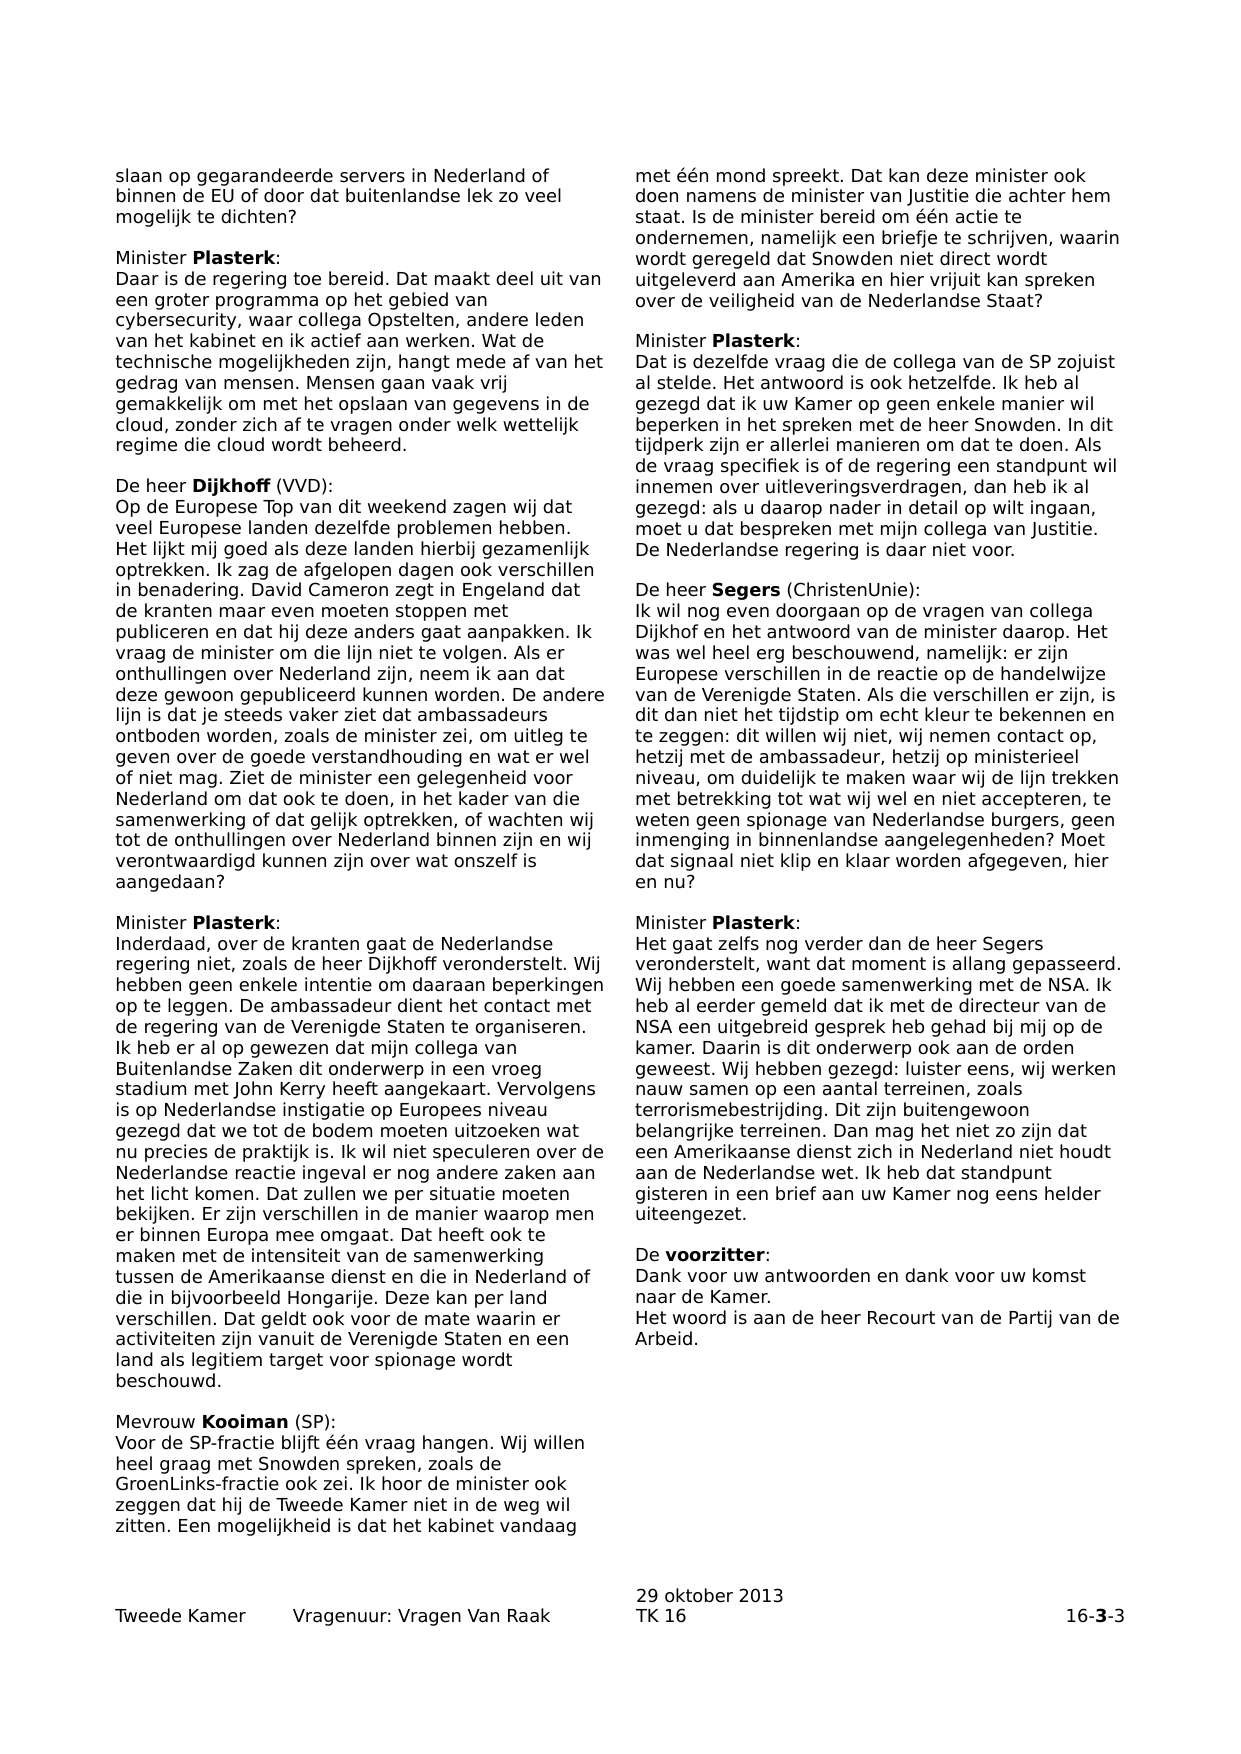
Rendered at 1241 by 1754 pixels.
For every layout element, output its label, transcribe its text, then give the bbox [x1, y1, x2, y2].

text Minister Plasterk: [635, 331, 1125, 352]
text Voor de SP-fractie blijft één vraag hangen. Wij willen heel graag met Snowden spreken, zoals de GroenLinks-fractie ook zei. Ik hoor de minister ook zeggen dat hij de Tweede Kamer niet in de weg wil zitten. Een mogelijkheid is dat het kabinet vandaag [115, 1432, 605, 1537]
text Ik wil nog even doorgaan op de vragen van collega Dijkhof en het antwoord van de minister daarop. Het was wel heel erg beschouwend, namelijk: er zijn Europese verschillen in de reactie op de handelwijze van de Verenigde Staten. Als die verschillen er zijn, is dit dan niet het tijdstip om echt kleur te bekennen en te zeggen: dit willen wij niet, wij nemen contact op, hetzij met de ambassadeur, hetzij op ministerieel niveau, om duidelijk te maken waar wij de lijn trekken met betrekking tot wat wij wel en niet accepteren, te weten geen spionage van Nederlandse burgers, geen inmenging in binnenlandse aangelegenheden? Moet dat signaal niet klip en klaar worden afgegeven, hier en nu? [635, 601, 1125, 893]
text Mevrouw Kooiman (SP): [115, 1412, 605, 1432]
text Daar is de regering toe bereid. Dat maakt deel uit van een groter programma op het gebied van cybersecurity, waar collega Opstelten, andere leden van het kabinet en ik actief aan werken. Wat de technische mogelijkheden zijn, hangt mede af van het gedrag van mensen. Mensen gaan vaak vrij gemakkelijk om met het opslaan van gegevens in de cloud, zonder zich af te vragen onder welk wettelijk regime die cloud wordt beheerd. [115, 268, 605, 456]
text slaan op gegarandeerde servers in Nederland of binnen de EU of door dat buitenlandse lek zo veel mogelijk te dichten? [115, 165, 605, 228]
text De heer Segers (ChristenUnie): [635, 580, 1125, 601]
text Minister Plasterk: [635, 913, 1125, 933]
text met één mond spreekt. Dat kan deze minister ook doen namens de minister van Justitie die achter hem staat. Is de minister bereid om één actie te ondernemen, namelijk een briefje te schrijven, waarin wordt geregeld dat Snowden niet direct wordt uitgeleverd aan Amerika en hier vrijuit kan spreken over de veiligheid van de Nederlandse Staat? [635, 165, 1125, 311]
text Op de Europese Top van dit weekend zagen wij dat veel Europese landen dezelfde problemen hebben. Het lijkt mij goed als deze landen hierbij gezamenlijk optrekken. Ik zag de afgelopen dagen ook verschillen in benadering. David Cameron zegt in Engeland dat de kranten maar even moeten stoppen met publiceren en dat hij deze anders gaat aanpakken. Ik vraag de minister om die lijn niet te volgen. Als er onthullingen over Nederland zijn, neem ik aan dat deze gewoon gepubliceerd kunnen worden. De andere lijn is dat je steeds vaker ziet dat ambassadeurs ontboden worden, zoals de minister zei, om uitleg te geven over de goede verstandhouding en wat er wel of niet mag. Ziet de minister een gelegenheid voor Nederland om dat ook te doen, in het kader van die samenwerking of dat gelijk optrekken, of wachten wij tot de onthullingen over Nederland binnen zijn en wij verontwaardigd kunnen zijn over wat onszelf is aangedaan? [115, 497, 605, 893]
text Dat is dezelfde vraag die de collega van de SP zojuist al stelde. Het antwoord is ook hetzelfde. Ik heb al gezegd dat ik uw Kamer op geen enkele manier wil beperken in het spreken met de heer Snowden. In dit tijdperk zijn er allerlei manieren om dat te doen. Als de vraag specifiek is of de regering een standpunt wil innemen over uitleveringsverdragen, dan heb ik al gezegd: als u daarop nader in detail op wilt ingaan, moet u dat bespreken met mijn collega van Justitie. De Nederlandse regering is daar niet voor. [635, 352, 1125, 560]
text De heer Dijkhoff (VVD): [115, 476, 605, 497]
text Het woord is aan de heer Recourt van de Partij van de Arbeid. [635, 1307, 1125, 1349]
text Het gaat zelfs nog verder dan de heer Segers veronderstelt, want dat moment is allang gepasseerd. Wij hebben een goede samenwerking met de NSA. Ik heb al eerder gemeld dat ik met de directeur van de NSA een uitgebreid gesprek heb gehad bij mij op de kamer. Daarin is dit onderwerp ook aan de orden geweest. Wij hebben gezegd: luister eens, wij werken nauw samen op een aantal terreinen, zoals terrorismebestrijding. Dit zijn buitengewoon belangrijke terreinen. Dan mag het niet zo zijn dat een Amerikaanse dienst zich in Nederland niet houdt aan de Nederlandse wet. Ik heb dat standpunt gisteren in een brief aan uw Kamer nog eens helder uiteengezet. [635, 933, 1125, 1225]
text Dank voor uw antwoorden en dank voor uw komst naar de Kamer. [635, 1266, 1125, 1307]
text Minister Plasterk: [115, 248, 605, 268]
text Minister Plasterk: [115, 913, 605, 933]
text Inderdaad, over de kranten gaat de Nederlandse regering niet, zoals de heer Dijkhoff veronderstelt. Wij hebben geen enkele intentie om daaraan beperkingen op te leggen. De ambassadeur dient het contact met de regering van de Verenigde Staten te organiseren. Ik heb er al op gewezen dat mijn collega van Buitenlandse Zaken dit onderwerp in een vroeg stadium met John Kerry heeft aangekaart. Vervolgens is op Nederlandse instigatie op Europees niveau gezegd dat we tot de bodem moeten uitzoeken wat nu precies de praktijk is. Ik wil niet speculeren over de Nederlandse reactie ingeval er nog andere zaken aan het licht komen. Dat zullen we per situatie moeten bekijken. Er zijn verschillen in de manier waarop men er binnen Europa mee omgaat. Dat heeft ook te maken met de intensiteit van de samenwerking tussen de Amerikaanse dienst en die in Nederland of die in bijvoorbeeld Hongarije. Deze kan per land verschillen. Dat geldt ook voor de mate waarin er activiteiten zijn vanuit de Verenigde Staten en een land als legitiem target voor spionage wordt beschouwd. [115, 933, 605, 1392]
text De voorzitter: [635, 1245, 1125, 1266]
